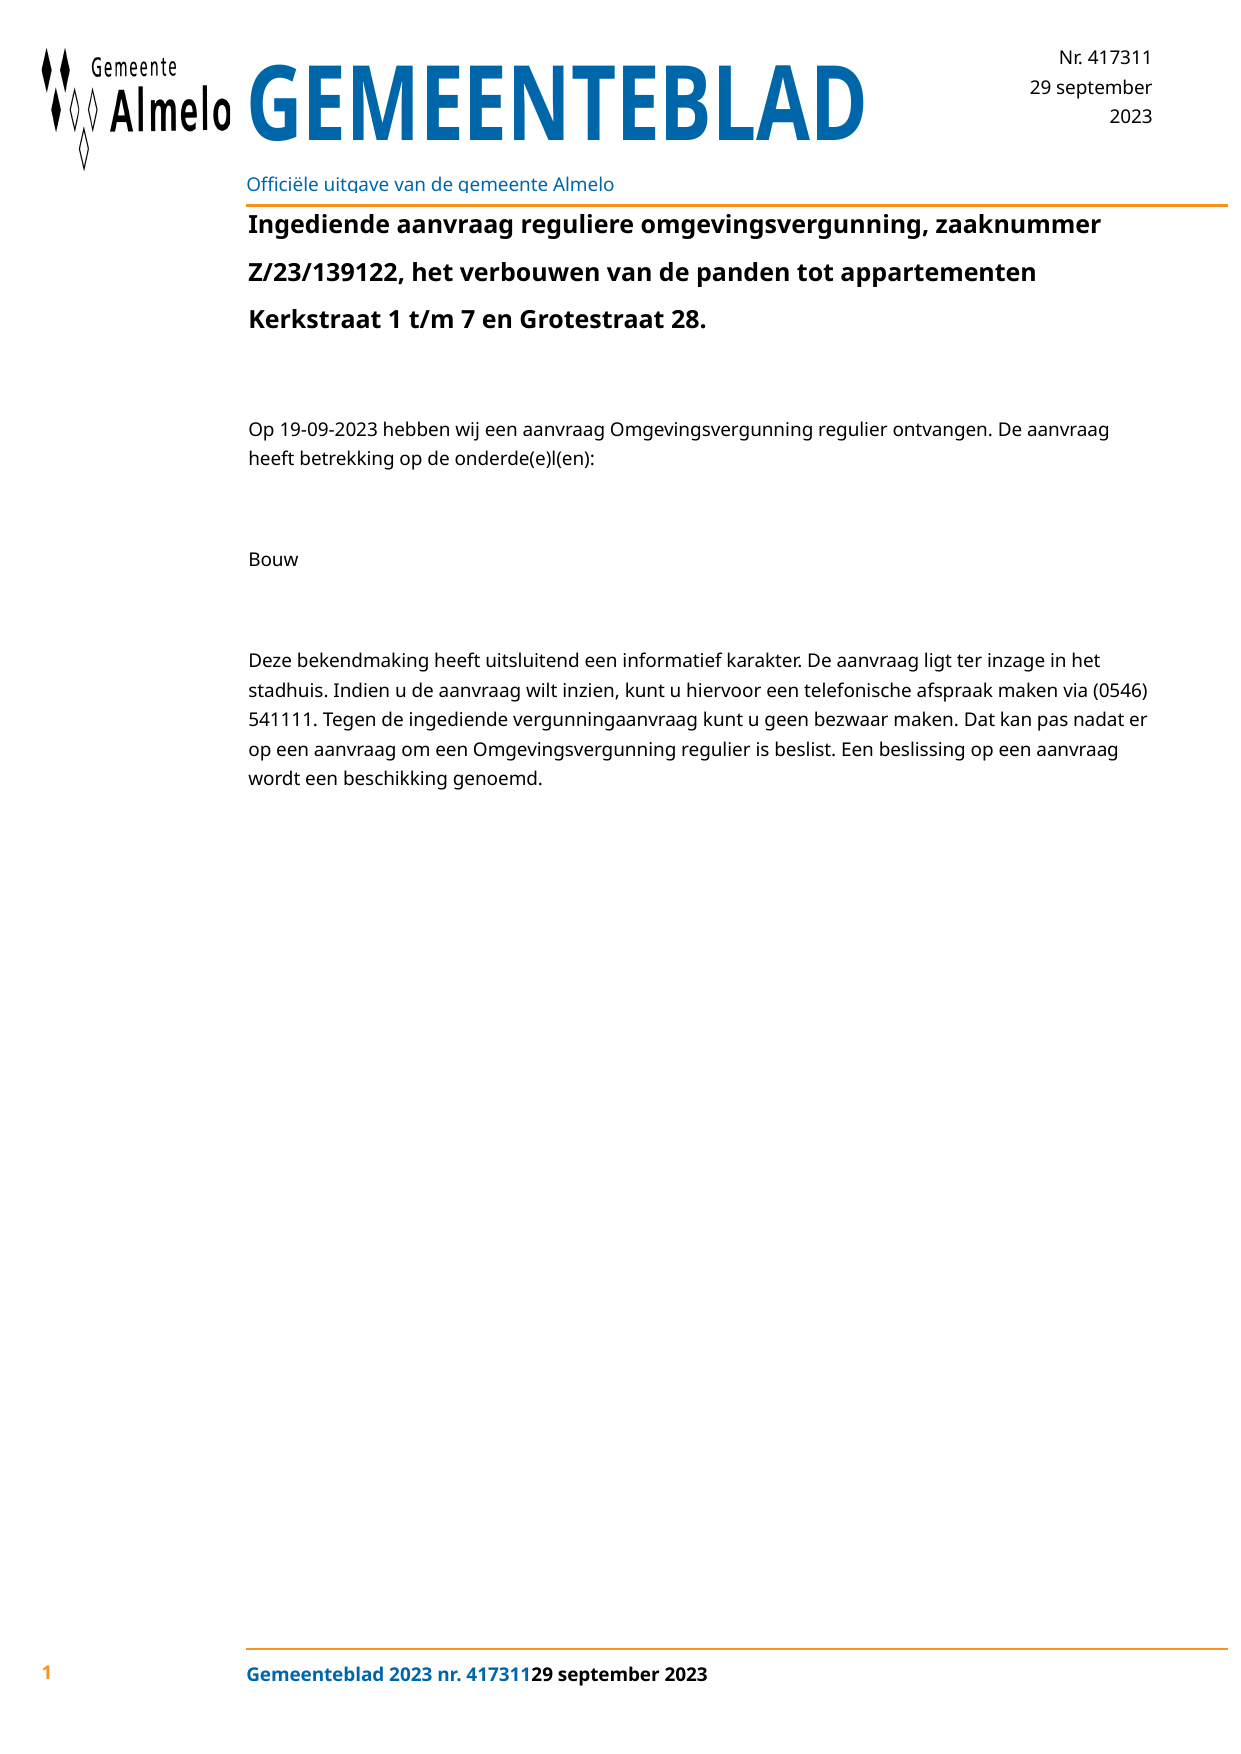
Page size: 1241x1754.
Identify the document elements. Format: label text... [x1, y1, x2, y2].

text Deze bekendmaking heeft uitsluitend een informatief karakter. De aanvraag ligt ter inzage in het stadhuis. Indien u de aanvraag wilt inzien, kunt u hiervoor een telefonische afspraak maken via (0546) 541111. Tegen de ingediende vergunningaanvraag kunt u geen bezwaar maken. Dat kan pas nadat er op een aanvraag om een Omgevingsvergunning regulier is beslist. Een beslissing op een aanvraag wordt een beschikking genoemd. [248, 647, 1152, 791]
text Ingediende aanvraag reguliere omgevingsvergunning, zaaknummer Z/23/139122, het verbouwen van de panden tot appartementen Kerkstraat 1 t/m 7 en Grotestraat 28. [248, 207, 1152, 336]
text Op 19-09-2023 hebben wij een aanvraag Omgevingsvergunning regulier ontvangen. De aanvraag heeft betrekking op de onderde(e)l(en): [248, 416, 1152, 471]
picture [41, 47, 231, 172]
text Bouw [248, 546, 1152, 572]
